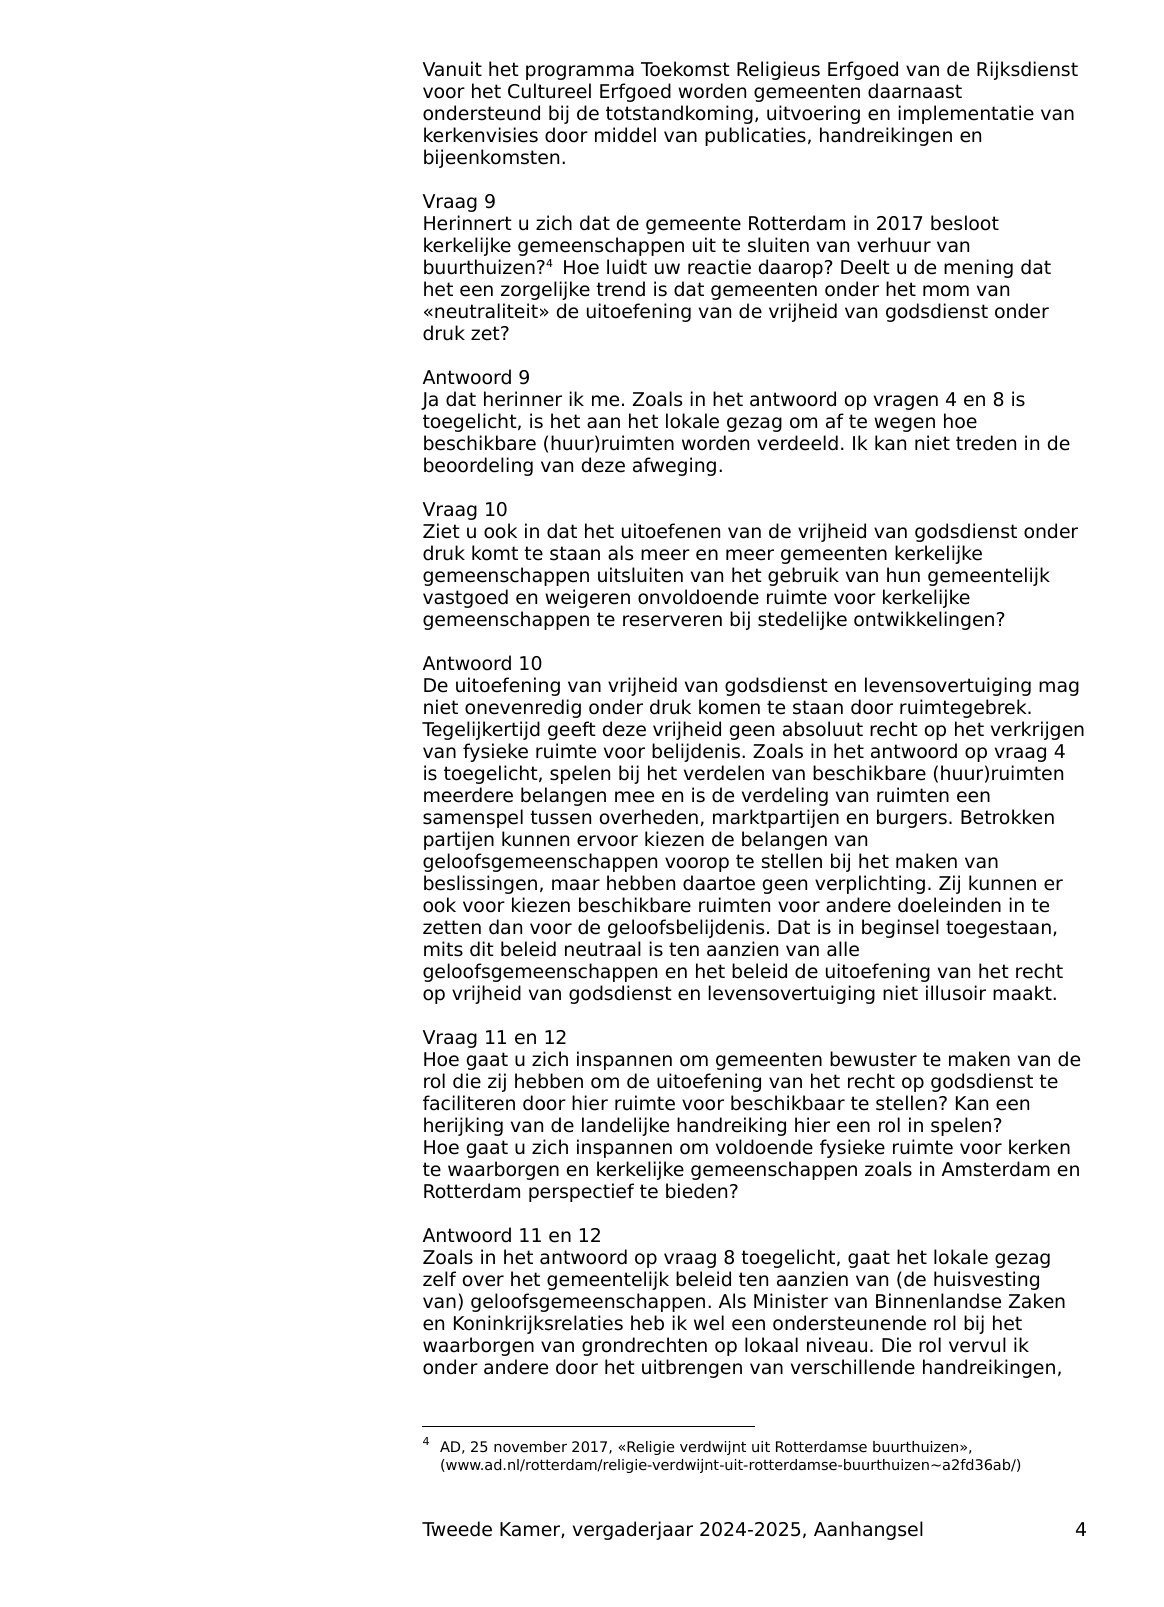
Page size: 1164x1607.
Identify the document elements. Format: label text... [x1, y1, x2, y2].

text Antwoord 9 [422, 367, 1087, 389]
text AD, 25 november 2017, «Religie verdwijnt uit Rotterdamse buurthuizen», (www.ad.nl/rotterdam/religie-verdwijnt-uit-rotterdamse-buurthuizen~a2fd36ab/) [422, 1435, 1087, 1474]
text Vraag 9 [422, 191, 1087, 213]
text Hoe gaat u zich inspannen om gemeenten bewuster te maken van de rol die zij hebben om de uitoefening van het recht op godsdienst te faciliteren door hier ruimte voor beschikbaar te stellen? Kan een herijking van de landelijke handreiking hier een rol in spelen? [422, 1049, 1087, 1137]
text Ziet u ook in dat het uitoefenen van de vrijheid van godsdienst onder druk komt te staan als meer en meer gemeenten kerkelijke gemeenschappen uitsluiten van het gebruik van hun gemeentelijk vastgoed en weigeren onvoldoende ruimte voor kerkelijke gemeenschappen te reserveren bij stedelijke ontwikkelingen? [422, 521, 1087, 631]
text De uitoefening van vrijheid van godsdienst en levensovertuiging mag niet onevenredig onder druk komen te staan door ruimtegebrek. Tegelijkertijd geeft deze vrijheid geen absoluut recht op het verkrijgen van fysieke ruimte voor belijdenis. Zoals in het antwoord op vraag 4 is toegelicht, spelen bij het verdelen van beschikbare (huur)ruimten meerdere belangen mee en is de verdeling van ruimten een samenspel tussen overheden, marktpartijen en burgers. Betrokken partijen kunnen ervoor kiezen de belangen van geloofsgemeenschappen voorop te stellen bij het maken van beslissingen, maar hebben daartoe geen verplichting. Zij kunnen er ook voor kiezen beschikbare ruimten voor andere doeleinden in te zetten dan voor de geloofsbelijdenis. Dat is in beginsel toegestaan, mits dit beleid neutraal is ten aanzien van alle geloofsgemeenschappen en het beleid de uitoefening van het recht op vrijheid van godsdienst en levensovertuiging niet illusoir maakt. [422, 675, 1087, 1005]
text Zoals in het antwoord op vraag 8 toegelicht, gaat het lokale gezag zelf over het gemeentelijk beleid ten aanzien van (de huisvesting van) geloofsgemeenschappen. Als Minister van Binnenlandse Zaken en Koninkrijksrelaties heb ik wel een ondersteunende rol bij het waarborgen van grondrechten op lokaal niveau. Die rol vervul ik onder andere door het uitbrengen van verschillende handreikingen, [422, 1247, 1087, 1379]
text Ja dat herinner ik me. Zoals in het antwoord op vragen 4 en 8 is toegelicht, is het aan het lokale gezag om af te wegen hoe beschikbare (huur)ruimten worden verdeeld. Ik kan niet treden in de beoordeling van deze afweging. [422, 389, 1087, 477]
text Herinnert u zich dat de gemeente Rotterdam in 2017 besloot kerkelijke gemeenschappen uit te sluiten van verhuur van buurthuizen? Hoe luidt uw reactie daarop? Deelt u de mening dat het een zorgelijke trend is dat gemeenten onder het mom van «neutraliteit» de uitoefening van de vrijheid van godsdienst onder druk zet? [422, 213, 1087, 345]
text Vraag 10 [422, 499, 1087, 521]
text Vraag 11 en 12 [422, 1027, 1087, 1049]
text Hoe gaat u zich inspannen om voldoende fysieke ruimte voor kerken te waarborgen en kerkelijke gemeenschappen zoals in Amsterdam en Rotterdam perspectief te bieden? [422, 1137, 1087, 1203]
text Vanuit het programma Toekomst Religieus Erfgoed van de Rijksdienst voor het Cultureel Erfgoed worden gemeenten daarnaast ondersteund bij de totstandkoming, uitvoering en implementatie van kerkenvisies door middel van publicaties, handreikingen en bijeenkomsten. [422, 59, 1087, 169]
text Antwoord 11 en 12 [422, 1225, 1087, 1247]
text Antwoord 10 [422, 653, 1087, 675]
